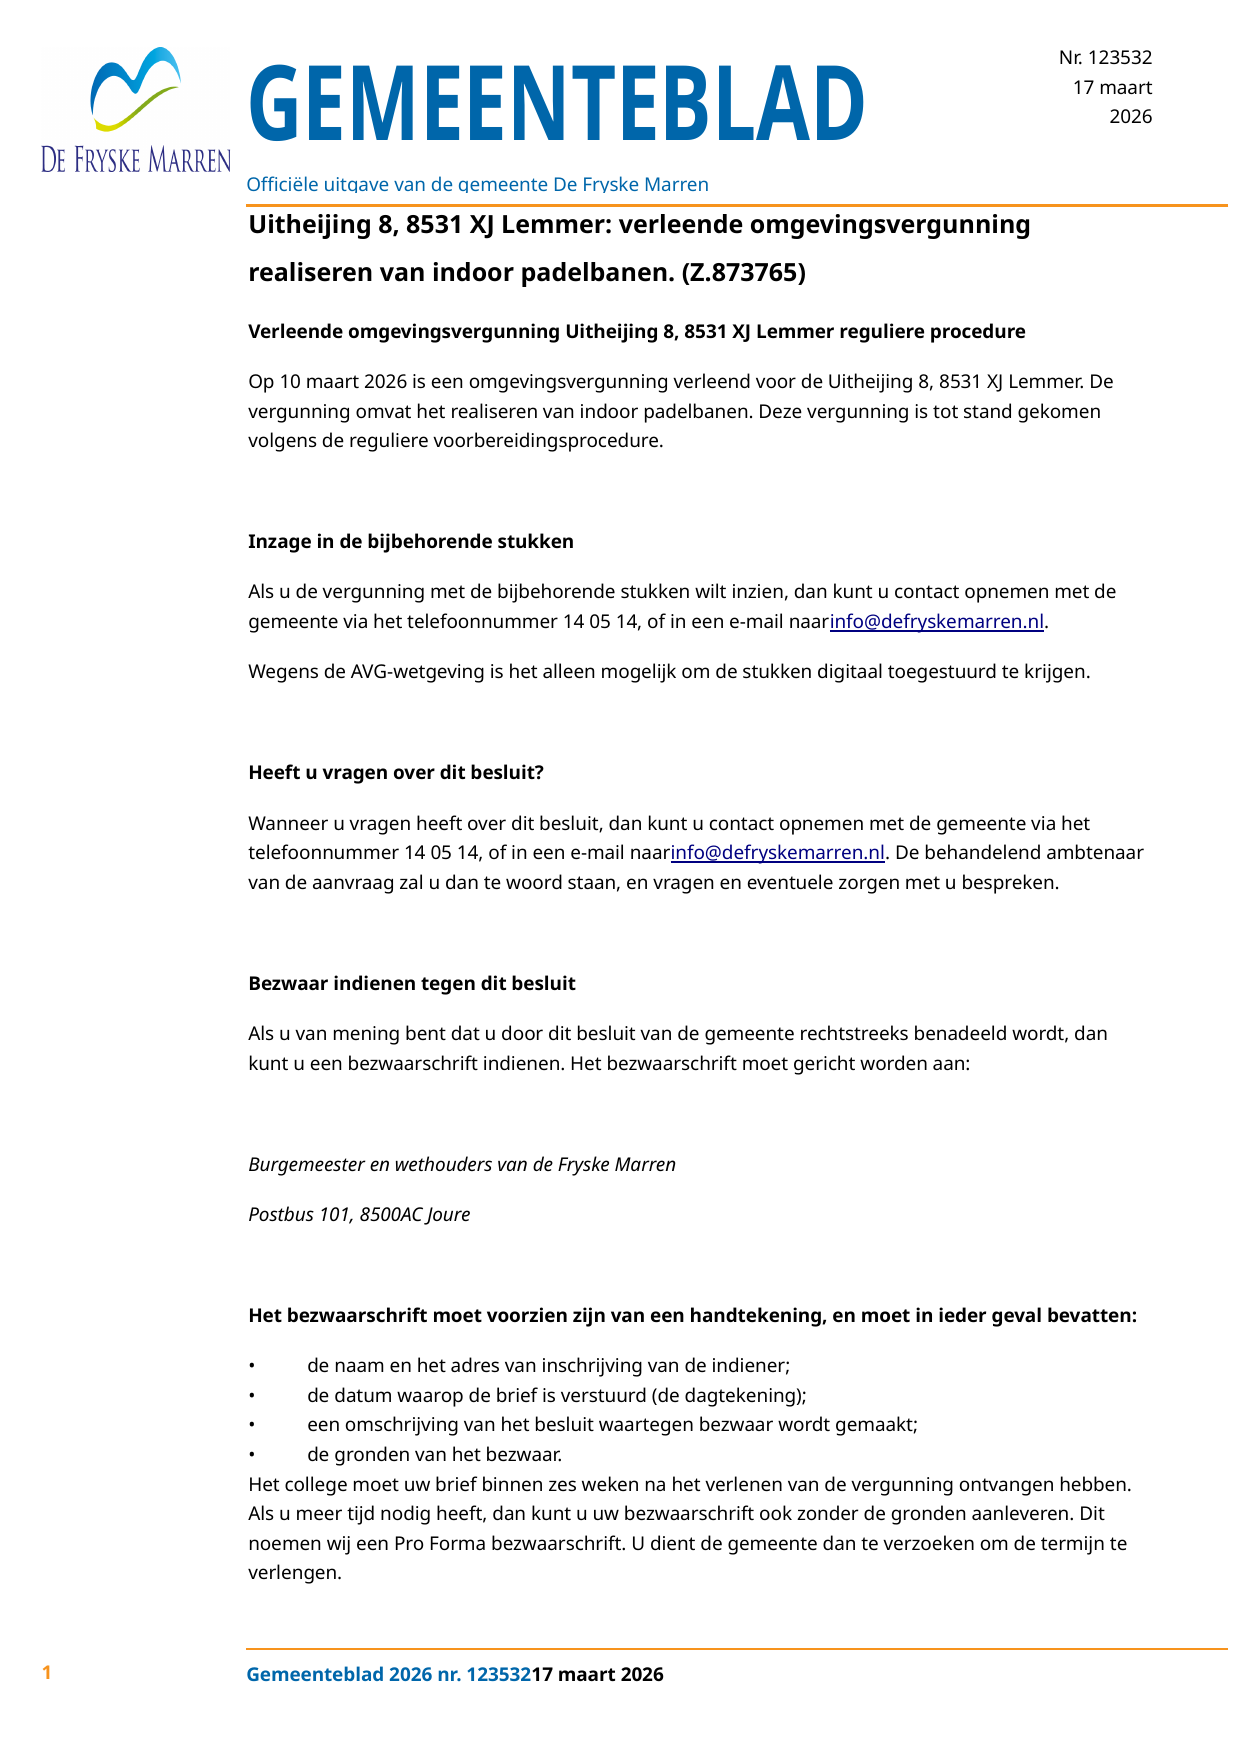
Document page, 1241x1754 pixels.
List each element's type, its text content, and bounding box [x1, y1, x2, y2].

list de datum waarop de brief is verstuurd (de dagtekening); [248, 1382, 1152, 1408]
text Op 10 maart 2026 is een omgevingsvergunning verleend voor de Uitheijing 8, 8531 XJ Lemmer. De vergunning omvat het realiseren van indoor padelbanen. Deze vergunning is tot stand gekomen volgens de reguliere voorbereidingsprocedure. [248, 368, 1152, 453]
picture [41, 47, 231, 172]
text Bezwaar indienen tegen dit besluit [248, 970, 1152, 996]
text Wegens de AVG-wetgeving is het alleen mogelijk om de stukken digitaal toegestuurd te krijgen. [248, 659, 1152, 684]
text Uitheijing 8, 8531 XJ Lemmer: verleende omgevingsvergunning realiseren van indoor padelbanen. (Z.873765) [248, 207, 1152, 288]
list de naam en het adres van inschrijving van de indiener; [248, 1352, 1152, 1378]
text Postbus 101, 8500AC Joure [248, 1201, 1152, 1227]
text Wanneer u vragen heeft over dit besluit, dan kunt u contact opnemen met de gemeente via het telefoonnummer 14 05 14, of in een e-mail naarinfo@defryskemarren.nl. De behandelend ambtenaar van de aanvraag zal u dan te woord staan, en vragen en eventuele zorgen met u bespreken. [248, 810, 1152, 895]
list de gronden van het bezwaar. [248, 1441, 1152, 1467]
text Verleende omgevingsvergunning Uitheijing 8, 8531 XJ Lemmer reguliere procedure [248, 318, 1152, 344]
text Burgemeester en wethouders van de Fryske Marren [248, 1151, 1152, 1177]
text Het college moet uw brief binnen zes weken na het verlenen van de vergunning ontvangen hebben. Als u meer tijd nodig heeft, dan kunt u uw bezwaarschrift ook zonder de gronden aanleveren. Dit noemen wij een Pro Forma bezwaarschrift. U dient de gemeente dan te verzoeken om de termijn te verlengen. [248, 1471, 1152, 1585]
text Als u van mening bent dat u door dit besluit van de gemeente rechtstreeks benadeeld wordt, dan kunt u een bezwaarschrift indienen. Het bezwaarschrift moet gericht worden aan: [248, 1020, 1152, 1076]
list een omschrijving van het besluit waartegen bezwaar wordt gemaakt; [248, 1412, 1152, 1437]
text Inzage in de bijbehorende stukken [248, 528, 1152, 554]
text Het bezwaarschrift moet voorzien zijn van een handtekening, en moet in ieder geval bevatten: [248, 1302, 1152, 1328]
text Heeft u vragen over dit besluit? [248, 759, 1152, 785]
text Als u de vergunning met de bijbehorende stukken wilt inzien, dan kunt u contact opnemen met de gemeente via het telefoonnummer 14 05 14, of in een e-mail naarinfo@defryskemarren.nl. [248, 579, 1152, 634]
